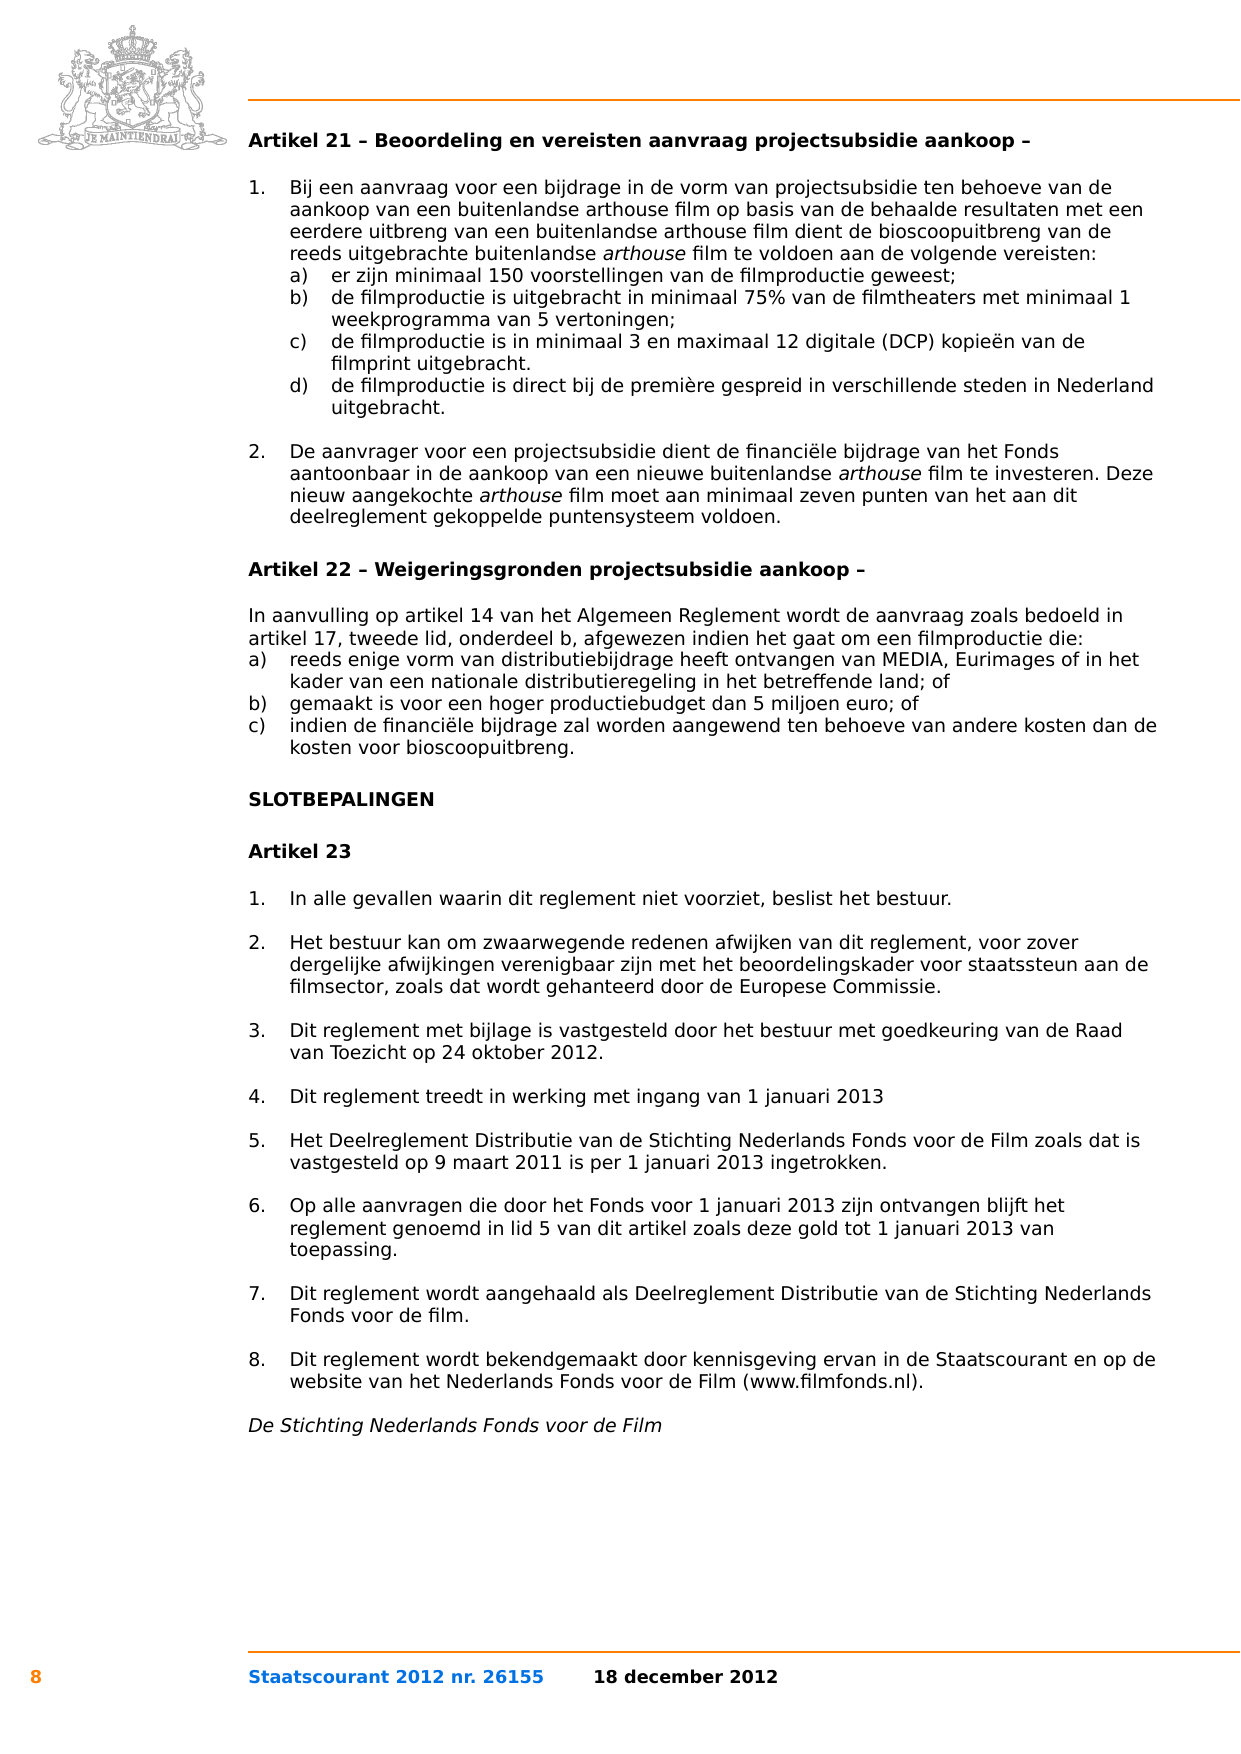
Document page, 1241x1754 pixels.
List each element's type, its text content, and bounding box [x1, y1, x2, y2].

text 3. Dit reglement met bijlage is vastgesteld door het bestuur met goedkeuring van de Raad van Toezicht op 24 oktober 2012. [248, 1020, 1163, 1064]
text 4. Dit reglement treedt in werking met ingang van 1 januari 2013 [248, 1086, 1163, 1108]
text c) de filmproductie is in minimaal 3 en maximaal 12 digitale (DCP) kopieën van de filmprint uitgebracht. [289, 331, 1163, 375]
subtitle Artikel 23 [248, 841, 1163, 863]
subtitle Artikel 21 – Beoordeling en vereisten aanvraag projectsubsidie aankoop – [248, 130, 1163, 152]
text De Stichting Nederlands Fonds voor de Film [248, 1415, 1163, 1437]
text 2. De aanvrager voor een projectsubsidie dient de financiële bijdrage van het Fonds aantoonbaar in de aankoop van een nieuwe buitenlandse arthouse film te investeren. Deze nieuw aangekochte arthouse film moet aan minimaal zeven punten van het aan dit deelreglement gekoppelde puntensysteem voldoen. [248, 441, 1163, 528]
text 5. Het Deelreglement Distributie van de Stichting Nederlands Fonds voor de Film zoals dat is vastgesteld op 9 maart 2011 is per 1 januari 2013 ingetrokken. [248, 1129, 1163, 1173]
text b) de filmproductie is uitgebracht in minimaal 75% van de filmtheaters met minimaal 1 weekprogramma van 5 vertoningen; [289, 287, 1163, 331]
text 1. Bij een aanvraag voor een bijdrage in de vorm van projectsubsidie ten behoeve van de aankoop van een buitenlandse arthouse film op basis van de behaalde resultaten met een eerdere uitbreng van een buitenlandse arthouse film dient de bioscoopuitbreng van de reeds uitgebrachte buitenlandse arthouse film te voldoen aan de volgende vereisten: [248, 177, 1163, 265]
subtitle SLOTBEPALINGEN [248, 789, 1163, 811]
text b) gemaakt is voor een hoger productiebudget dan 5 miljoen euro; of [248, 693, 1163, 715]
text c) indien de financiële bijdrage zal worden aangewend ten behoeve van andere kosten dan de kosten voor bioscoopuitbreng. [248, 715, 1163, 759]
text d) de filmproductie is direct bij de première gespreid in verschillende steden in Nederland uitgebracht. [289, 375, 1163, 419]
text 7. Dit reglement wordt aangehaald als Deelreglement Distributie van de Stichting Nederlands Fonds voor de film. [248, 1283, 1163, 1327]
text In aanvulling op artikel 14 van het Algemeen Reglement wordt de aanvraag zoals bedoeld in artikel 17, tweede lid, onderdeel b, afgewezen indien het gaat om een filmproductie die: [248, 605, 1163, 649]
text a) er zijn minimaal 150 voorstellingen van de filmproductie geweest; [289, 265, 1163, 287]
text 6. Op alle aanvragen die door het Fonds voor 1 januari 2013 zijn ontvangen blijft het reglement genoemd in lid 5 van dit artikel zoals deze gold tot 1 januari 2013 van toepassing. [248, 1195, 1163, 1261]
text 1. In alle gevallen waarin dit reglement niet voorziet, beslist het bestuur. [248, 888, 1163, 910]
text a) reeds enige vorm van distributiebijdrage heeft ontvangen van MEDIA, Eurimages of in het kader van een nationale distributieregeling in het betreffende land; of [248, 649, 1163, 693]
picture [38, 25, 227, 150]
text 8. Dit reglement wordt bekendgemaakt door kennisgeving ervan in de Staatscourant en op de website van het Nederlands Fonds voor de Film (www.filmfonds.nl). [248, 1349, 1163, 1393]
text 2. Het bestuur kan om zwaarwegende redenen afwijken van dit reglement, voor zover dergelijke afwijkingen verenigbaar zijn met het beoordelingskader voor staatssteun aan de filmsector, zoals dat wordt gehanteerd door de Europese Commissie. [248, 932, 1163, 998]
subtitle Artikel 22 – Weigeringsgronden projectsubsidie aankoop – [248, 558, 1163, 580]
